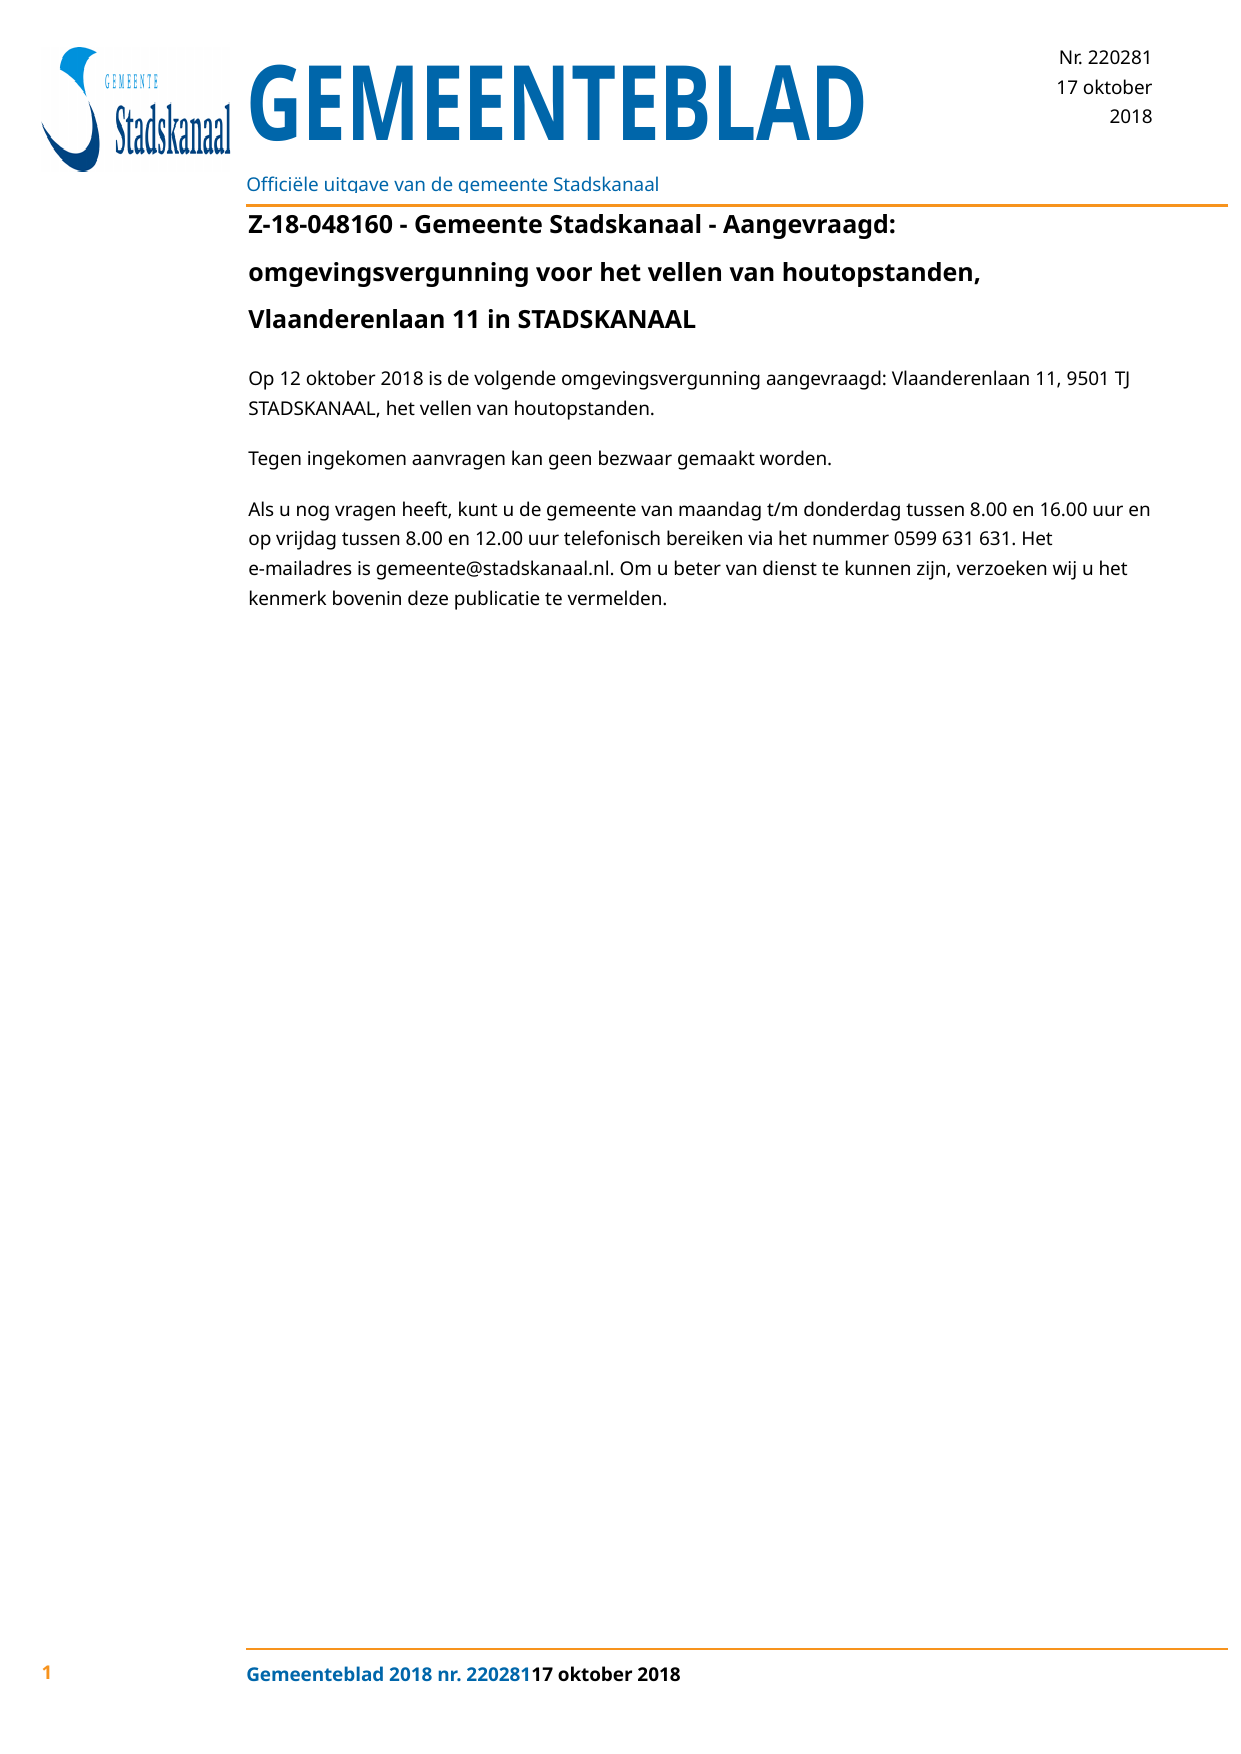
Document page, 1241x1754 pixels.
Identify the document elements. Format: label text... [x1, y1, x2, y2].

text Op 12 oktober 2018 is de volgende omgevingsvergunning aangevraagd: Vlaanderenlaan 11, 9501 TJ STADSKANAAL, het vellen van houtopstanden. [248, 366, 1152, 421]
text Als u nog vragen heeft, kunt u de gemeente van maandag t/m donderdag tussen 8.00 en 16.00 uur en op vrijdag tussen 8.00 en 12.00 uur telefonisch bereiken via het nummer 0599 631 631. Het e‑mailadres is gemeente@stadskanaal.nl. Om u beter van dienst te kunnen zijn, verzoeken wij u het kenmerk bovenin deze publicatie te vermelden. [248, 496, 1152, 610]
picture [41, 47, 231, 172]
text Z-18-048160 - Gemeente Stadskanaal - Aangevraagd: omgevingsvergunning voor het vellen van houtopstanden, Vlaanderenlaan 11 in STADSKANAAL [248, 207, 1152, 336]
text Tegen ingekomen aanvragen kan geen bezwaar gemaakt worden. [248, 446, 1152, 471]
